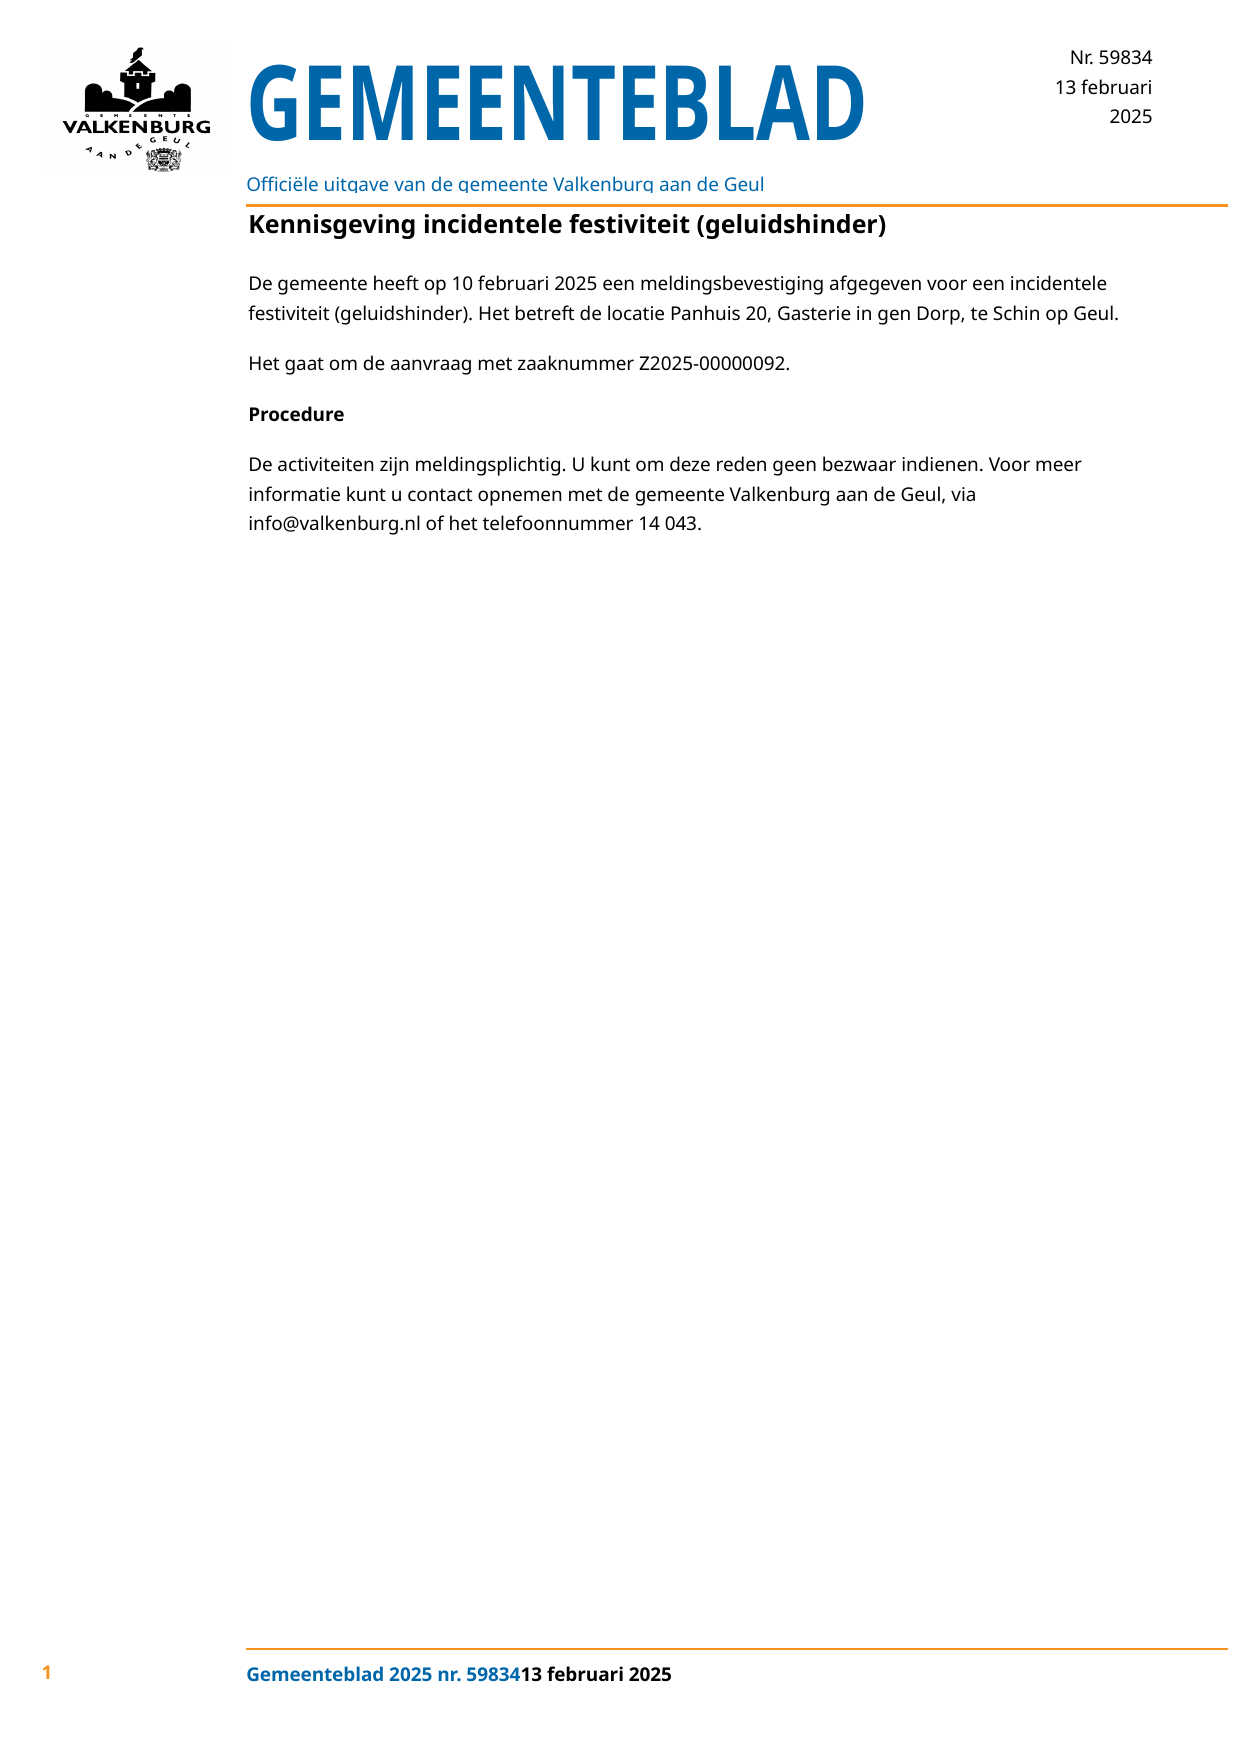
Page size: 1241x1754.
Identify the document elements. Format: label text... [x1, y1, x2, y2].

picture [41, 47, 231, 172]
text Kennisgeving incidentele festiviteit (geluidshinder) [248, 207, 1152, 241]
text De activiteiten zijn meldingsplichtig. U kunt om deze reden geen bezwaar indienen. Voor meer informatie kunt u contact opnemen met de gemeente Valkenburg aan de Geul, via info@valkenburg.nl of het telefoonnummer 14 043. [248, 451, 1152, 536]
text Procedure [248, 401, 1152, 426]
text De gemeente heeft op 10 februari 2025 een meldingsbevestiging afgegeven voor een incidentele festiviteit (geluidshinder). Het betreft de locatie Panhuis 20, Gasterie in gen Dorp, te Schin op Geul. [248, 270, 1152, 326]
text Het gaat om de aanvraag met zaaknummer Z2025-00000092. [248, 350, 1152, 376]
